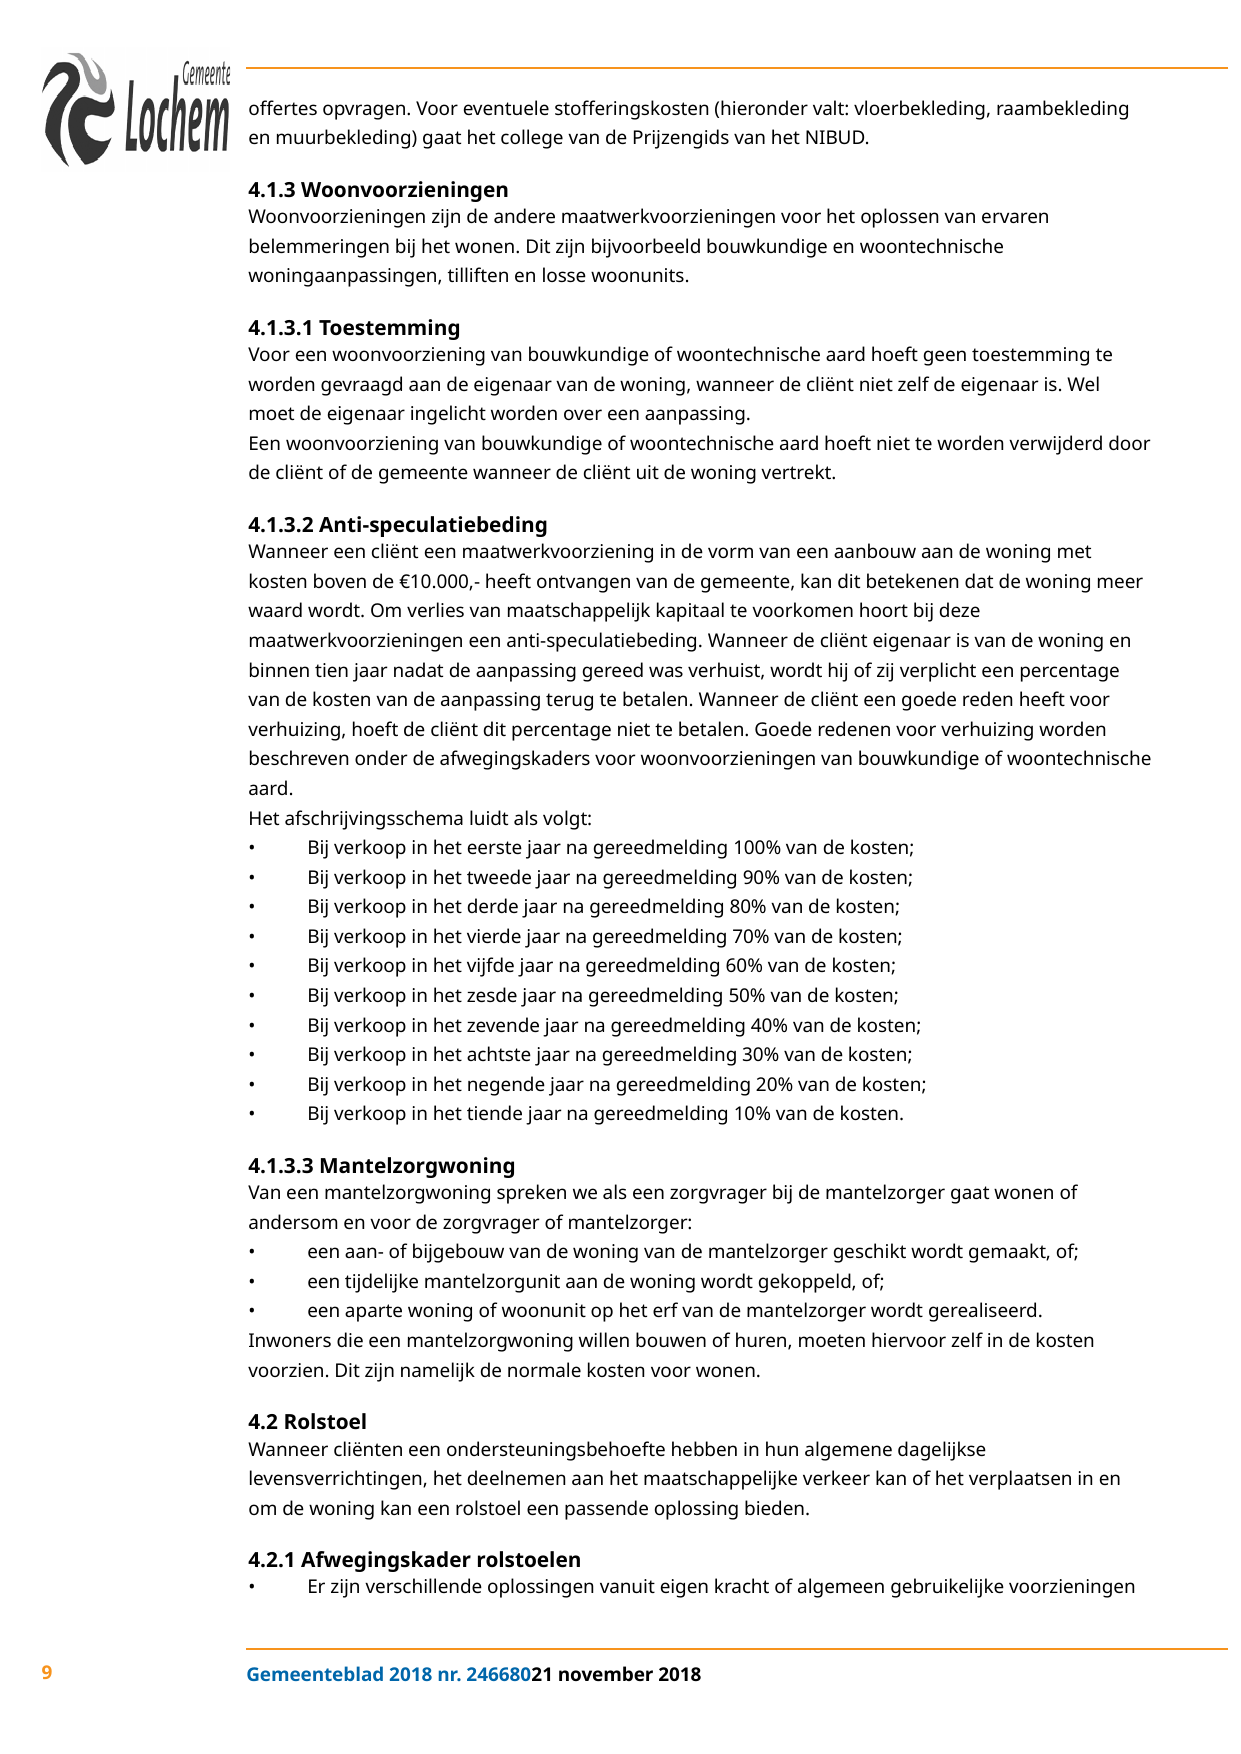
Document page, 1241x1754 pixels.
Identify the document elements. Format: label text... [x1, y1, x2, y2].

text 4.1.3.2 Anti-speculatiebeding [248, 510, 1152, 538]
text 4.1.3 Woonvoorzieningen [248, 175, 1152, 203]
text 4.1.3.1 Toestemming [248, 313, 1152, 341]
list Bij verkoop in het zevende jaar na gereedmelding 40% van de kosten; [248, 1012, 1152, 1037]
list Bij verkoop in het vierde jaar na gereedmelding 70% van de kosten; [248, 923, 1152, 949]
text Wanneer een cliënt een maatwerkvoorziening in de vorm van een aanbouw aan de woning met kosten boven de €10.000,- heeft ontvangen van de gemeente, kan dit betekenen dat de woning meer waard wordt. Om verlies van maatschappelijk kapitaal te voorkomen hoort bij deze maatwerkvoorzieningen een anti-speculatiebeding. Wanneer de cliënt eigenaar is van de woning en binnen tien jaar nadat de aanpassing gereed was verhuist, wordt hij of zij verplicht een percentage van de kosten van de aanpassing terug te betalen. Wanneer de cliënt een goede reden heeft voor verhuizing, hoeft de cliënt dit percentage niet te betalen. Goede redenen voor verhuizing worden beschreven onder de afwegingskaders voor woonvoorzieningen van bouwkundige of woontechnische aard. [248, 538, 1152, 801]
list Bij verkoop in het tiende jaar na gereedmelding 10% van de kosten. [248, 1101, 1152, 1126]
text Woonvoorzieningen zijn de andere maatwerkvoorzieningen voor het oplossen van ervaren belemmeringen bij het wonen. Dit zijn bijvoorbeeld bouwkundige en woontechnische woningaanpassingen, tilliften en losse woonunits. [248, 203, 1152, 288]
list Bij verkoop in het eerste jaar na gereedmelding 100% van de kosten; [248, 834, 1152, 860]
text Inwoners die een mantelzorgwoning willen bouwen of huren, moeten hiervoor zelf in de kosten voorzien. Dit zijn namelijk de normale kosten voor wonen. [248, 1327, 1152, 1383]
list een aan- of bijgebouw van de woning van de mantelzorger geschikt wordt gemaakt, of; [248, 1238, 1152, 1264]
list Bij verkoop in het achtste jaar na gereedmelding 30% van de kosten; [248, 1041, 1152, 1067]
list Bij verkoop in het vijfde jaar na gereedmelding 60% van de kosten; [248, 953, 1152, 978]
text Van een mantelzorgwoning spreken we als een zorgvrager bij de mantelzorger gaat wonen of andersom en voor de zorgvrager of mantelzorger: [248, 1179, 1152, 1235]
text 4.2 Rolstoel [248, 1407, 1152, 1436]
text 4.2.1 Afwegingskader rolstoelen [248, 1545, 1152, 1574]
text 4.1.3.3 Mantelzorgwoning [248, 1151, 1152, 1179]
list een aparte woning of woonunit op het erf van de mantelzorger wordt gerealiseerd. [248, 1298, 1152, 1323]
list Bij verkoop in het derde jaar na gereedmelding 80% van de kosten; [248, 893, 1152, 919]
list Bij verkoop in het zesde jaar na gereedmelding 50% van de kosten; [248, 982, 1152, 1008]
text Een woonvoorziening van bouwkundige of woontechnische aard hoeft niet te worden verwijderd door de cliënt of de gemeente wanneer de cliënt uit de woning vertrekt. [248, 430, 1152, 485]
list Bij verkoop in het negende jaar na gereedmelding 20% van de kosten; [248, 1071, 1152, 1097]
picture [41, 47, 231, 172]
list Er zijn verschillende oplossingen vanuit eigen kracht of algemeen gebruikelijke voorzieningen [248, 1574, 1152, 1599]
text Voor een woonvoorziening van bouwkundige of woontechnische aard hoeft geen toestemming te worden gevraagd aan de eigenaar van de woning, wanneer de cliënt niet zelf de eigenaar is. Wel moet de eigenaar ingelicht worden over een aanpassing. [248, 341, 1152, 426]
list Bij verkoop in het tweede jaar na gereedmelding 90% van de kosten; [248, 864, 1152, 889]
list een tijdelijke mantelzorgunit aan de woning wordt gekoppeld, of; [248, 1268, 1152, 1294]
text Het afschrijvingsschema luidt als volgt: [248, 805, 1152, 830]
text offertes opvragen. Voor eventuele stofferingskosten (hieronder valt: vloerbekleding, raambekleding en muurbekleding) gaat het college van de Prijzengids van het NIBUD. [248, 95, 1152, 150]
text Wanneer cliënten een ondersteuningsbehoefte hebben in hun algemene dagelijkse levensverrichtingen, het deelnemen aan het maatschappelijke verkeer kan of het verplaatsen in en om de woning kan een rolstoel een passende oplossing bieden. [248, 1436, 1152, 1521]
